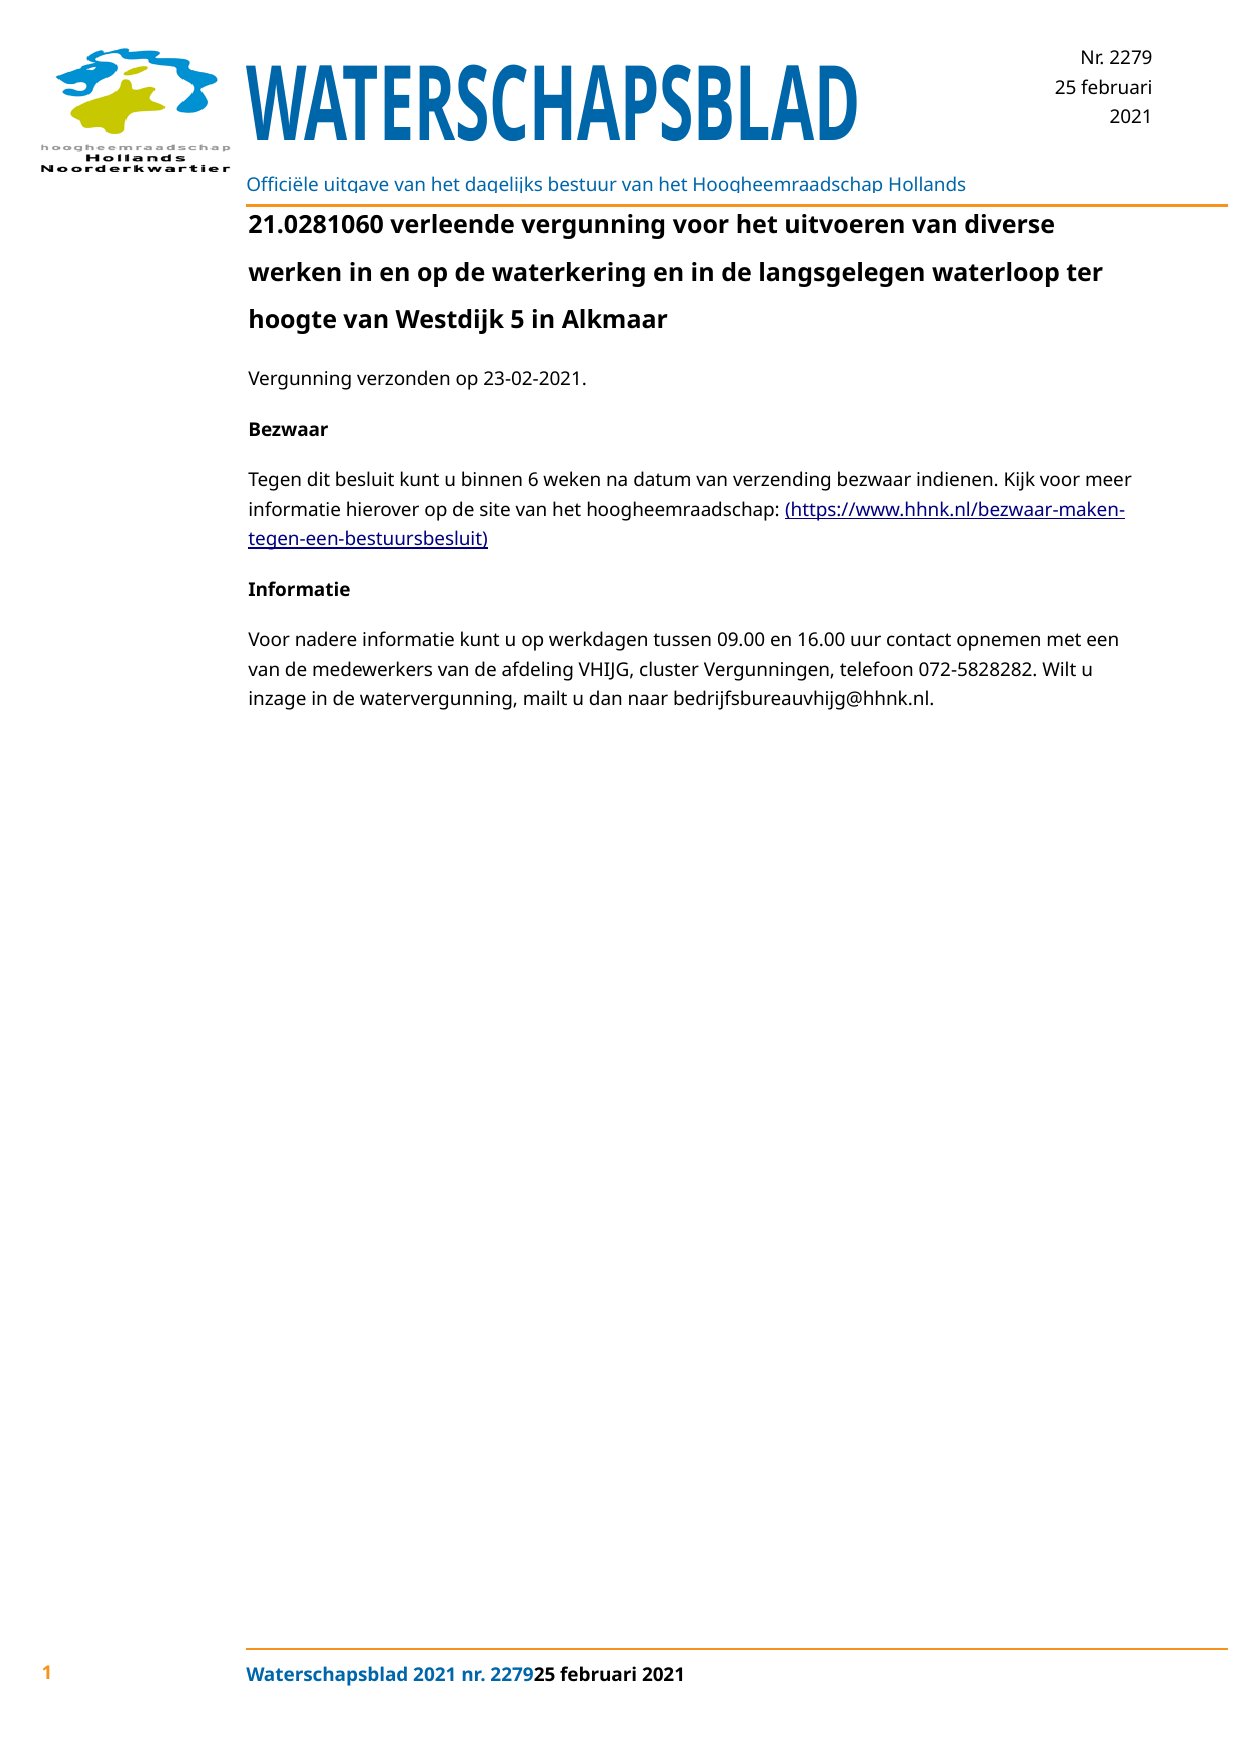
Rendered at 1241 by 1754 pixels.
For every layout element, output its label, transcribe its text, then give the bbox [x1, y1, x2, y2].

text Tegen dit besluit kunt u binnen 6 weken na datum van verzending bezwaar indienen. Kijk voor meer informatie hierover op de site van het hoogheemraadschap: (https://www.hhnk.nl/bezwaar-maken-tegen-een-bestuursbesluit) [248, 466, 1152, 551]
text Bezwaar [248, 416, 1152, 442]
text Informatie [248, 576, 1152, 602]
picture [41, 47, 231, 172]
text Vergunning verzonden op 23-02-2021. [248, 366, 1152, 391]
text 21.0281060 verleende vergunning voor het uitvoeren van diverse werken in en op de waterkering en in de langsgelegen waterloop ter hoogte van Westdijk 5 in Alkmaar [248, 207, 1152, 336]
text Voor nadere informatie kunt u op werkdagen tussen 09.00 en 16.00 uur contact opnemen met een van de medewerkers van de afdeling VHIJG, cluster Vergunningen, telefoon 072-5828282. Wilt u inzage in de watervergunning, mailt u dan naar bedrijfsbureauvhijg@hhnk.nl. [248, 626, 1152, 711]
